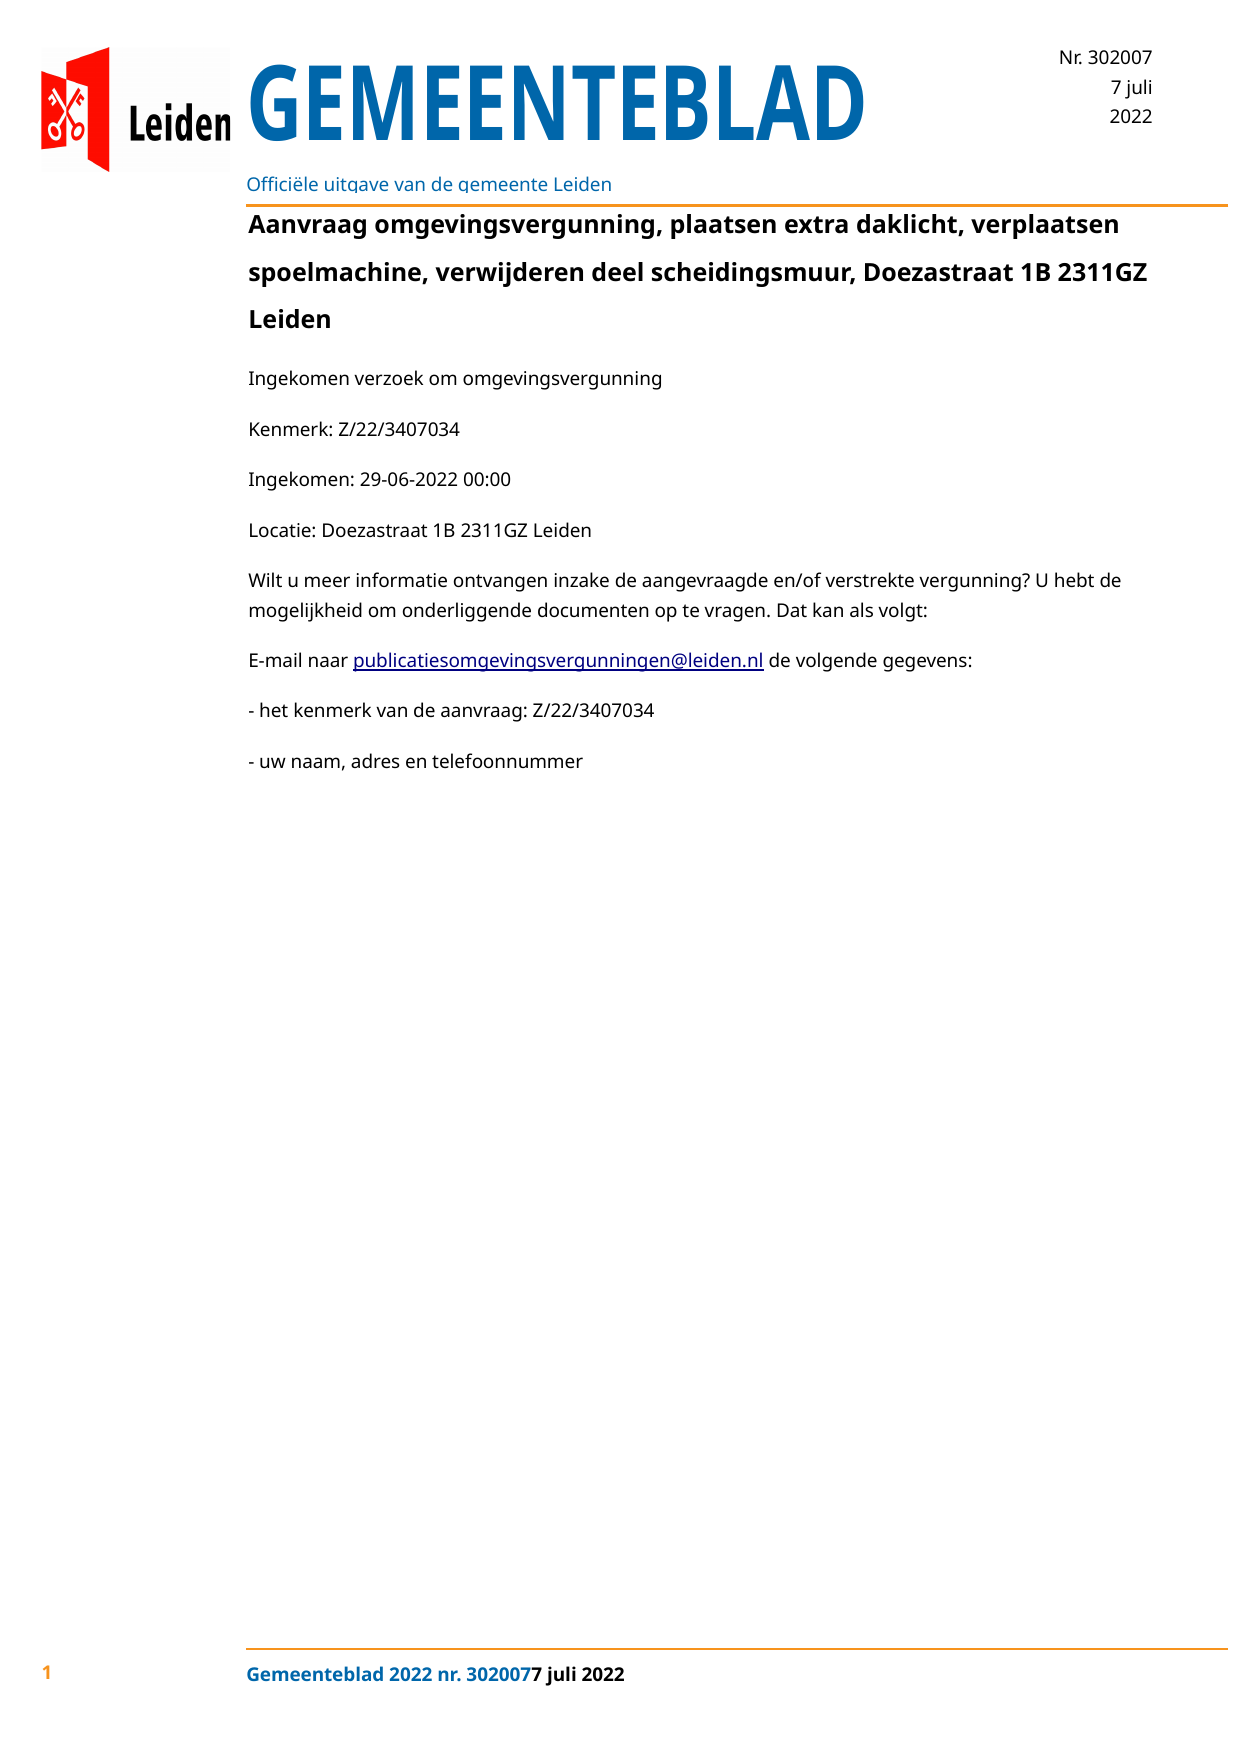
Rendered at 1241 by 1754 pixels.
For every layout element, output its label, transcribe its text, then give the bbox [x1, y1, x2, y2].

text Ingekomen verzoek om omgevingsvergunning [248, 366, 1152, 391]
picture [41, 47, 231, 172]
text Wilt u meer informatie ontvangen inzake de aangevraagde en/of verstrekte vergunning? U hebt de mogelijkheid om onderliggende documenten op te vragen. Dat kan als volgt: [248, 567, 1152, 622]
text Aanvraag omgevingsvergunning, plaatsen extra daklicht, verplaatsen spoelmachine, verwijderen deel scheidingsmuur, Doezastraat 1B 2311GZ Leiden [248, 207, 1152, 336]
text - het kenmerk van de aanvraag: Z/22/3407034 [248, 698, 1152, 723]
text Kenmerk: Z/22/3407034 [248, 416, 1152, 442]
text Ingekomen: 29-06-2022 00:00 [248, 466, 1152, 492]
text E-mail naar publicatiesomgevingsvergunningen@leiden.nl de volgende gegevens: [248, 647, 1152, 673]
text Locatie: Doezastraat 1B 2311GZ Leiden [248, 517, 1152, 542]
text - uw naam, adres en telefoonnummer [248, 748, 1152, 774]
